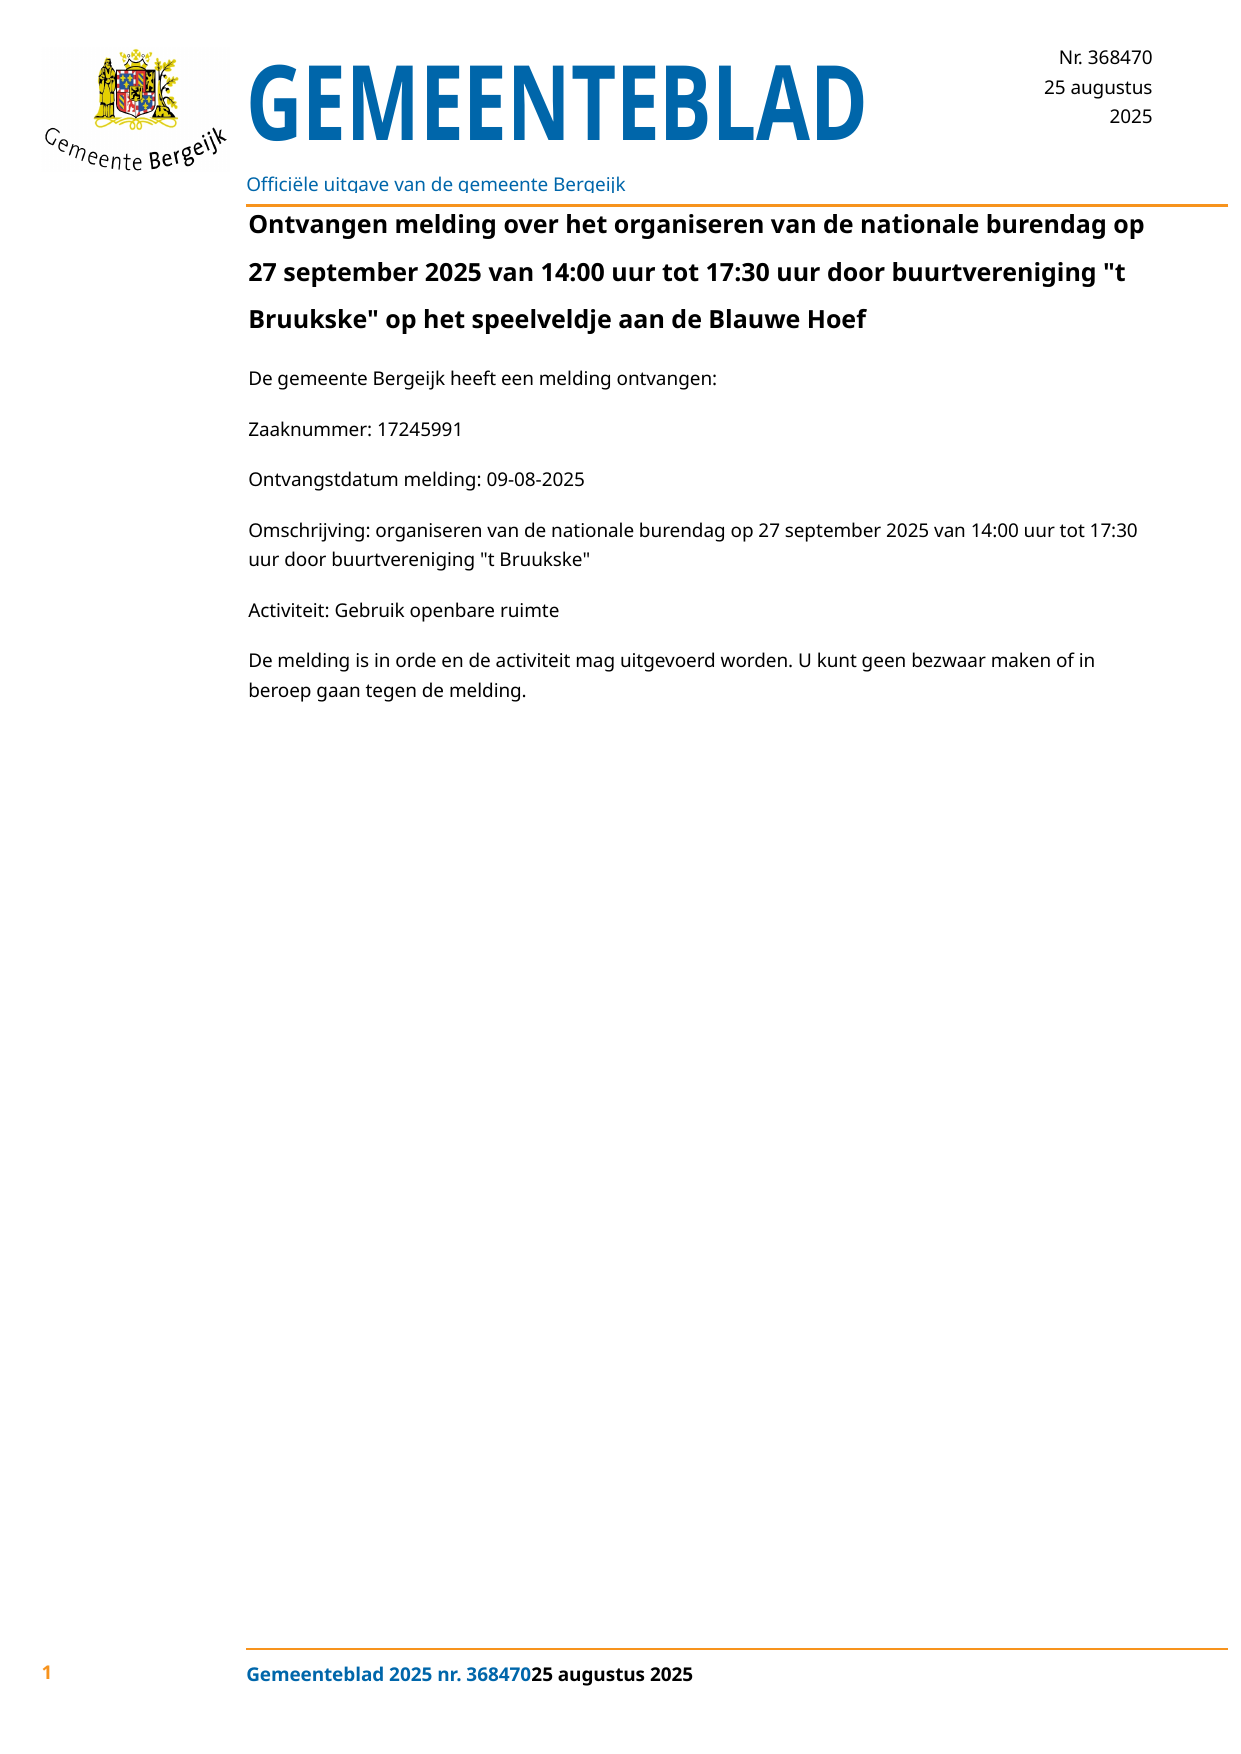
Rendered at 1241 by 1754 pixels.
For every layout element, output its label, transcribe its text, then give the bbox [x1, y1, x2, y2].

text Ontvangstdatum melding: 09-08-2025 [248, 466, 1152, 492]
text Ontvangen melding over het organiseren van de nationale burendag op 27 september 2025 van 14:00 uur tot 17:30 uur door buurtvereniging "t Bruukske" op het speelveldje aan de Blauwe Hoef [248, 207, 1152, 336]
text Zaaknummer: 17245991 [248, 416, 1152, 442]
text Omschrijving: organiseren van de nationale burendag op 27 september 2025 van 14:00 uur tot 17:30 uur door buurtvereniging "t Bruukske" [248, 517, 1152, 572]
text Activiteit: Gebruik openbare ruimte [248, 597, 1152, 622]
text De melding is in orde en de activiteit mag uitgevoerd worden. U kunt geen bezwaar maken of in beroep gaan tegen de melding. [248, 647, 1152, 702]
picture [41, 47, 231, 172]
text De gemeente Bergeijk heeft een melding ontvangen: [248, 366, 1152, 391]
